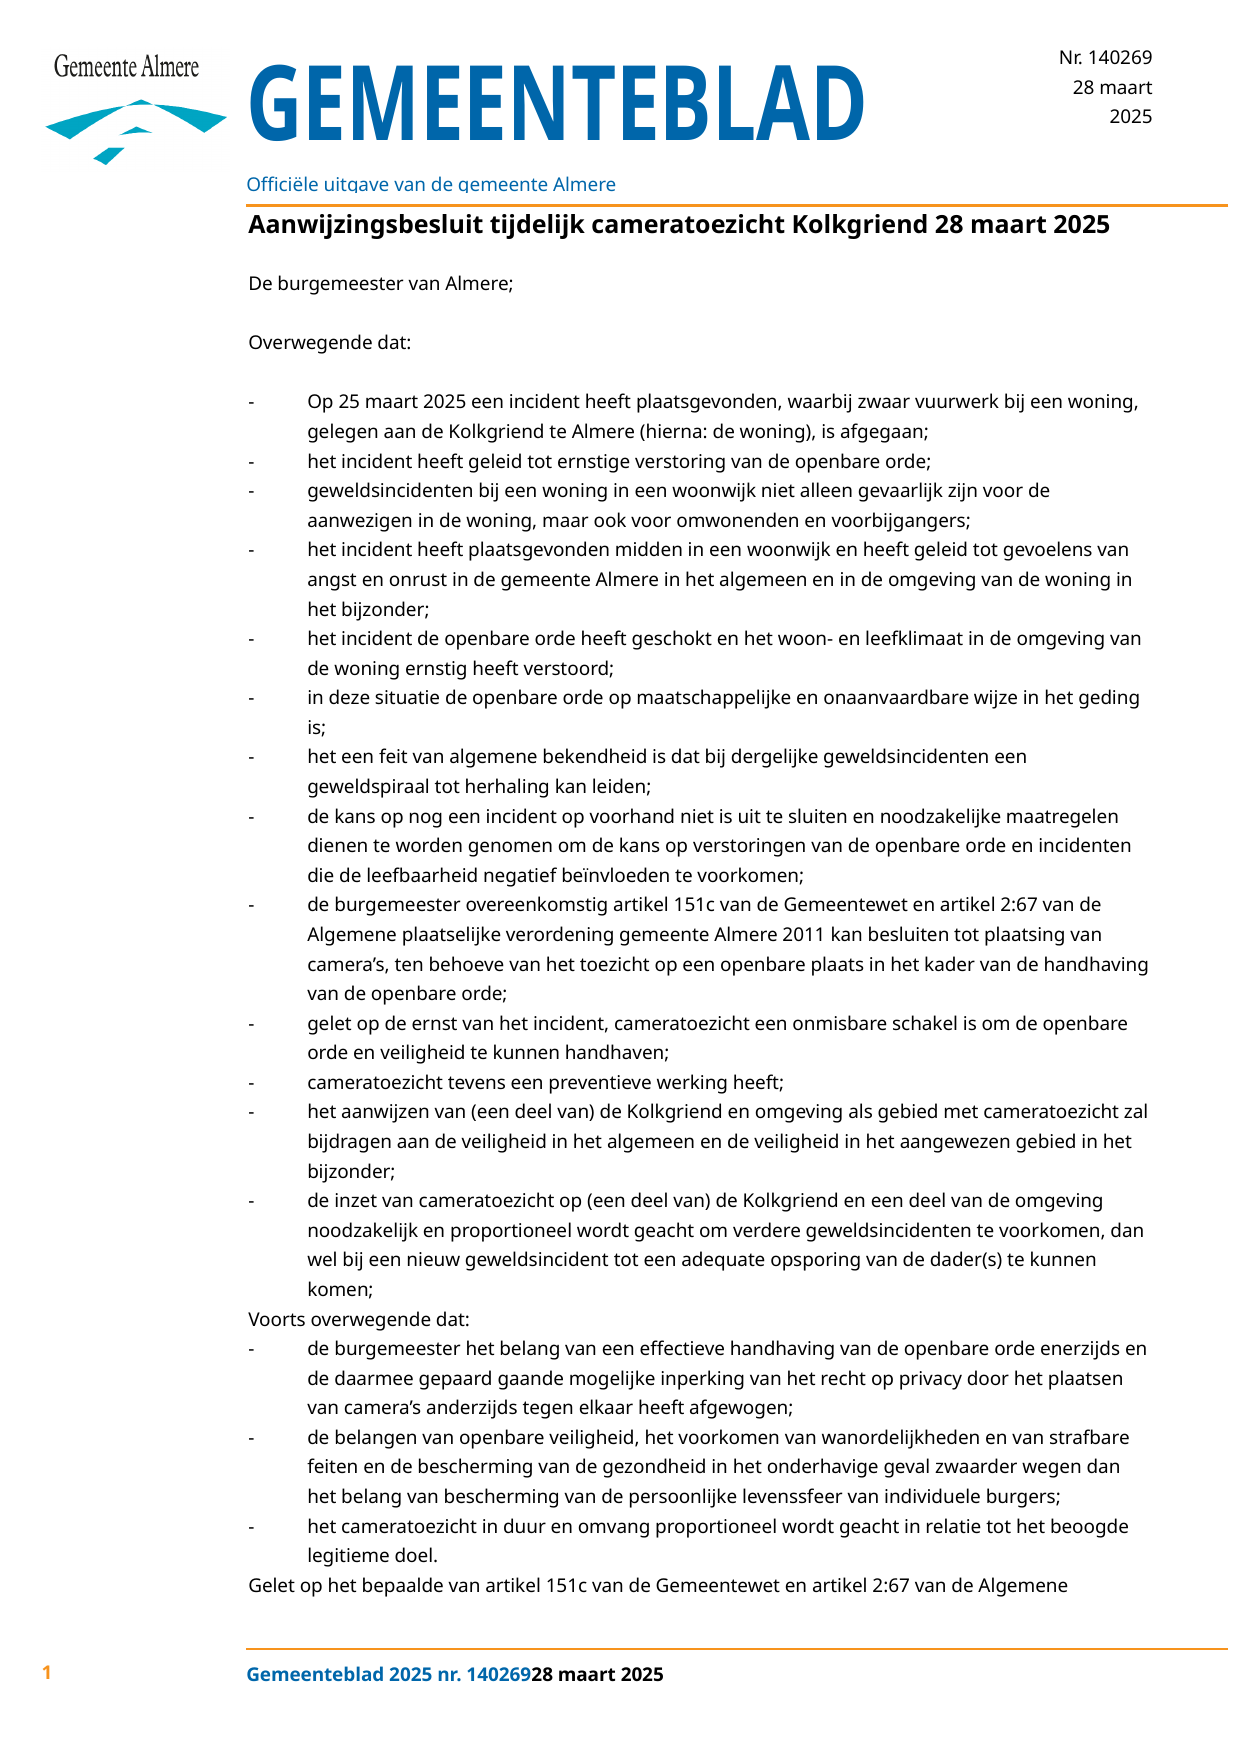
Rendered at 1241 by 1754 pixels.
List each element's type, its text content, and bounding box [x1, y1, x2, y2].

picture [41, 47, 231, 172]
list gelet op de ernst van het incident, cameratoezicht een onmisbare schakel is om de openbare orde en veiligheid te kunnen handhaven; [248, 1010, 1152, 1065]
list het aanwijzen van (een deel van) de Kolkgriend en omgeving als gebied met cameratoezicht zal bijdragen aan de veiligheid in het algemeen en de veiligheid in het aangewezen gebied in het bijzonder; [248, 1099, 1152, 1183]
list de inzet van cameratoezicht op (een deel van) de Kolkgriend en een deel van de omgeving noodzakelijk en proportioneel wordt geacht om verdere geweldsincidenten te voorkomen, dan wel bij een nieuw geweldsincident tot een adequate opsporing van de dader(s) te kunnen komen; [248, 1187, 1152, 1302]
text Voorts overwegende dat: [248, 1306, 1152, 1331]
list geweldsincidenten bij een woning in een woonwijk niet alleen gevaarlijk zijn voor de aanwezigen in de woning, maar ook voor omwonenden en voorbijgangers; [248, 477, 1152, 533]
list in deze situatie de openbare orde op maatschappelijke en onaanvaardbare wijze in het geding is; [248, 684, 1152, 740]
text Overwegende dat: [248, 329, 1152, 355]
list het een feit van algemene bekendheid is dat bij dergelijke geweldsincidenten een geweldspiraal tot herhaling kan leiden; [248, 744, 1152, 799]
text De burgemeester van Almere; [248, 270, 1152, 296]
list Op 25 maart 2025 een incident heeft plaatsgevonden, waarbij zwaar vuurwerk bij een woning, gelegen aan de Kolkgriend te Almere (hierna: de woning), is afgegaan; [248, 389, 1152, 444]
list cameratoezicht tevens een preventieve werking heeft; [248, 1069, 1152, 1095]
list de kans op nog een incident op voorhand niet is uit te sluiten en noodzakelijke maatregelen dienen te worden genomen om de kans op verstoringen van de openbare orde en incidenten die de leefbaarheid negatief beïnvloeden te voorkomen; [248, 803, 1152, 888]
list de burgemeester overeenkomstig artikel 151c van de Gemeentewet en artikel 2:67 van de Algemene plaatselijke verordening gemeente Almere 2011 kan besluiten tot plaatsing van camera’s, ten behoeve van het toezicht op een openbare plaats in het kader van de handhaving van de openbare orde; [248, 892, 1152, 1006]
list de burgemeester het belang van een effectieve handhaving van de openbare orde enerzijds en de daarmee gepaard gaande mogelijke inperking van het recht op privacy door het plaatsen van camera’s anderzijds tegen elkaar heeft afgewogen; [248, 1335, 1152, 1420]
text Gelet op het bepaalde van artikel 151c van de Gemeentewet en artikel 2:67 van de Algemene [248, 1572, 1152, 1598]
list het incident de openbare orde heeft geschokt en het woon- en leefklimaat in de omgeving van de woning ernstig heeft verstoord; [248, 625, 1152, 681]
text Aanwijzingsbesluit tijdelijk cameratoezicht Kolkgriend 28 maart 2025 [248, 207, 1152, 241]
list het incident heeft geleid tot ernstige verstoring van de openbare orde; [248, 448, 1152, 473]
list het cameratoezicht in duur en omvang proportioneel wordt geacht in relatie tot het beoogde legitieme doel. [248, 1513, 1152, 1568]
list de belangen van openbare veiligheid, het voorkomen van wanordelijkheden en van strafbare feiten en de bescherming van de gezondheid in het onderhavige geval zwaarder wegen dan het belang van bescherming van de persoonlijke levenssfeer van individuele burgers; [248, 1424, 1152, 1509]
list het incident heeft plaatsgevonden midden in een woonwijk en heeft geleid tot gevoelens van angst en onrust in de gemeente Almere in het algemeen en in de omgeving van de woning in het bijzonder; [248, 537, 1152, 621]
